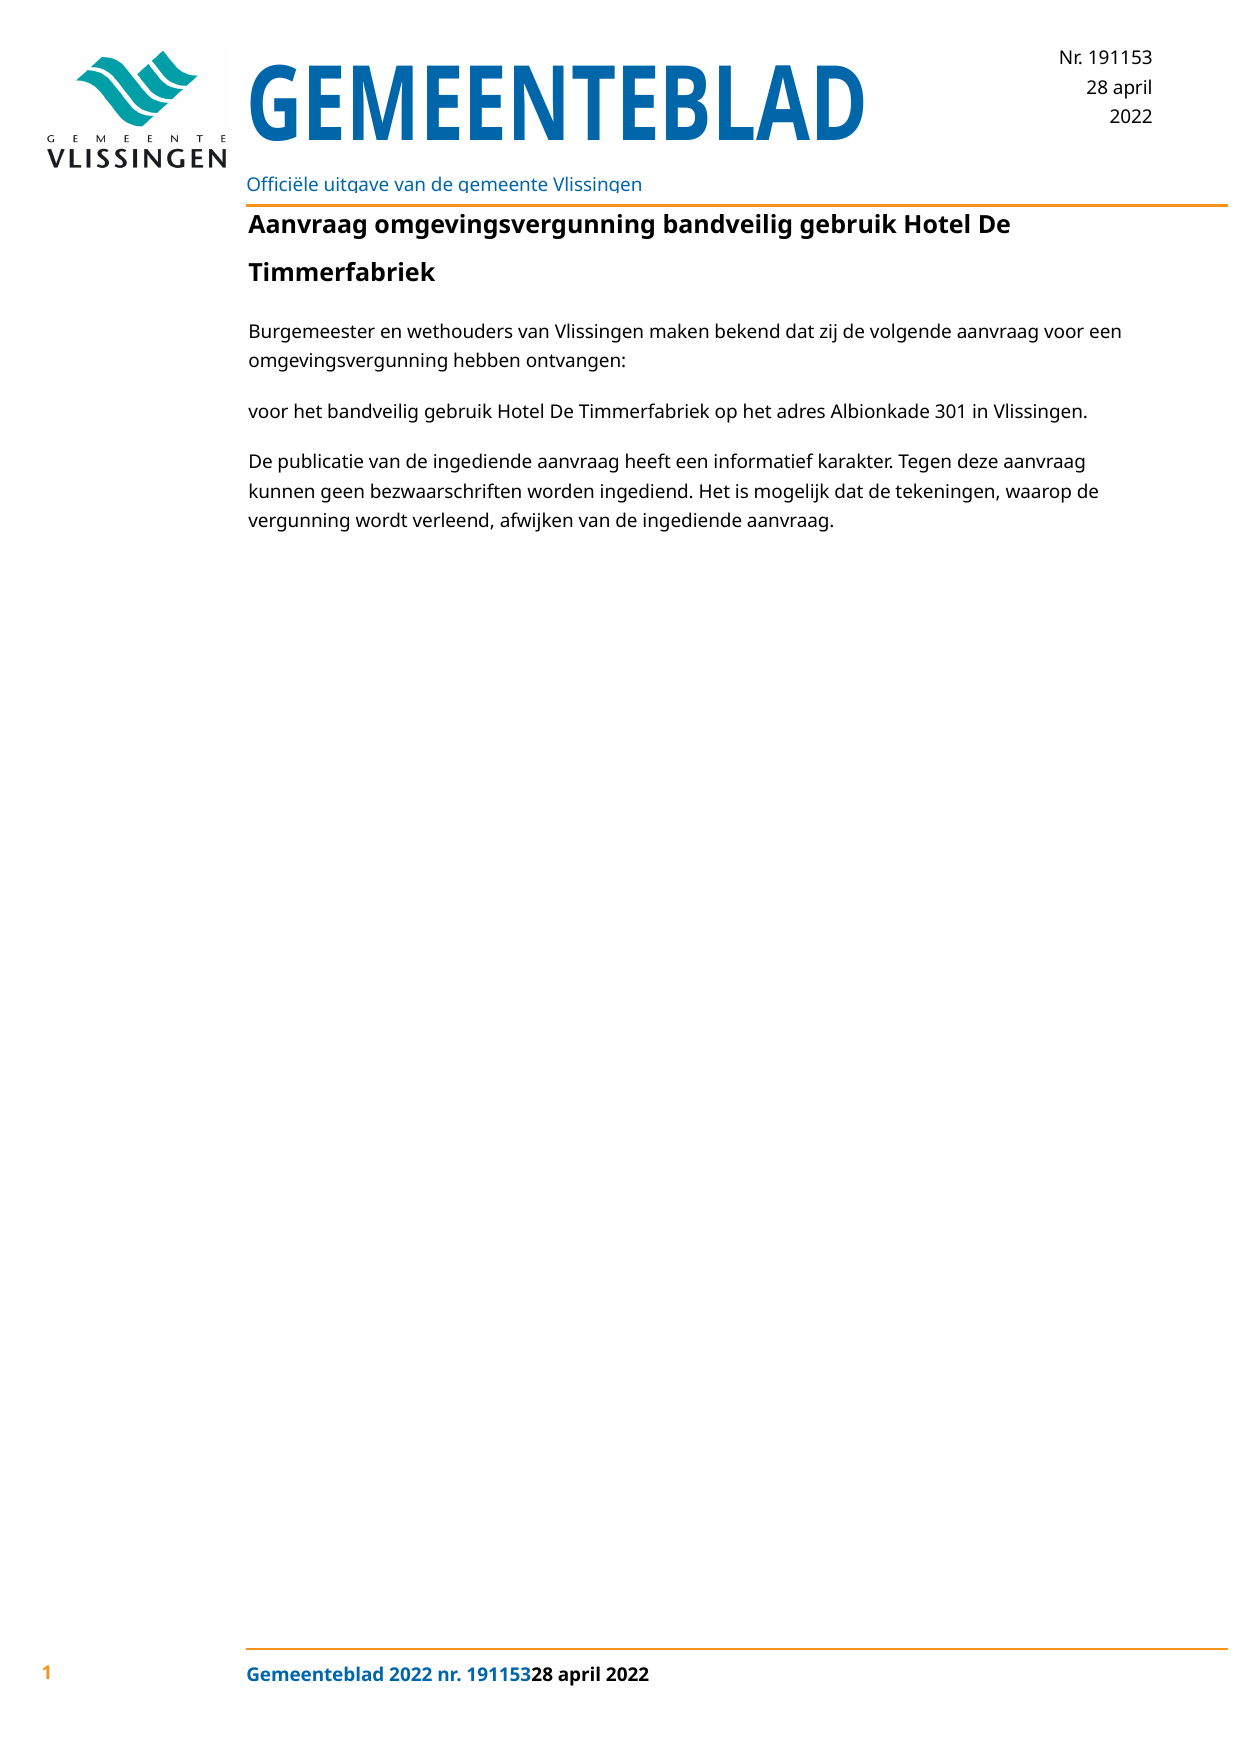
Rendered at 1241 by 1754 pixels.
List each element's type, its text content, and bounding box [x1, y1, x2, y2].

text De publicatie van de ingediende aanvraag heeft een informatief karakter. Tegen deze aanvraag kunnen geen bezwaarschriften worden ingediend. Het is mogelijk dat de tekeningen, waarop de vergunning wordt verleend, afwijken van de ingediende aanvraag. [248, 448, 1152, 533]
picture [41, 47, 231, 172]
text Aanvraag omgevingsvergunning bandveilig gebruik Hotel De Timmerfabriek [248, 207, 1152, 288]
text voor het bandveilig gebruik Hotel De Timmerfabriek op het adres Albionkade 301 in Vlissingen. [248, 398, 1152, 424]
text Burgemeester en wethouders van Vlissingen maken bekend dat zij de volgende aanvraag voor een omgevingsvergunning hebben ontvangen: [248, 318, 1152, 373]
